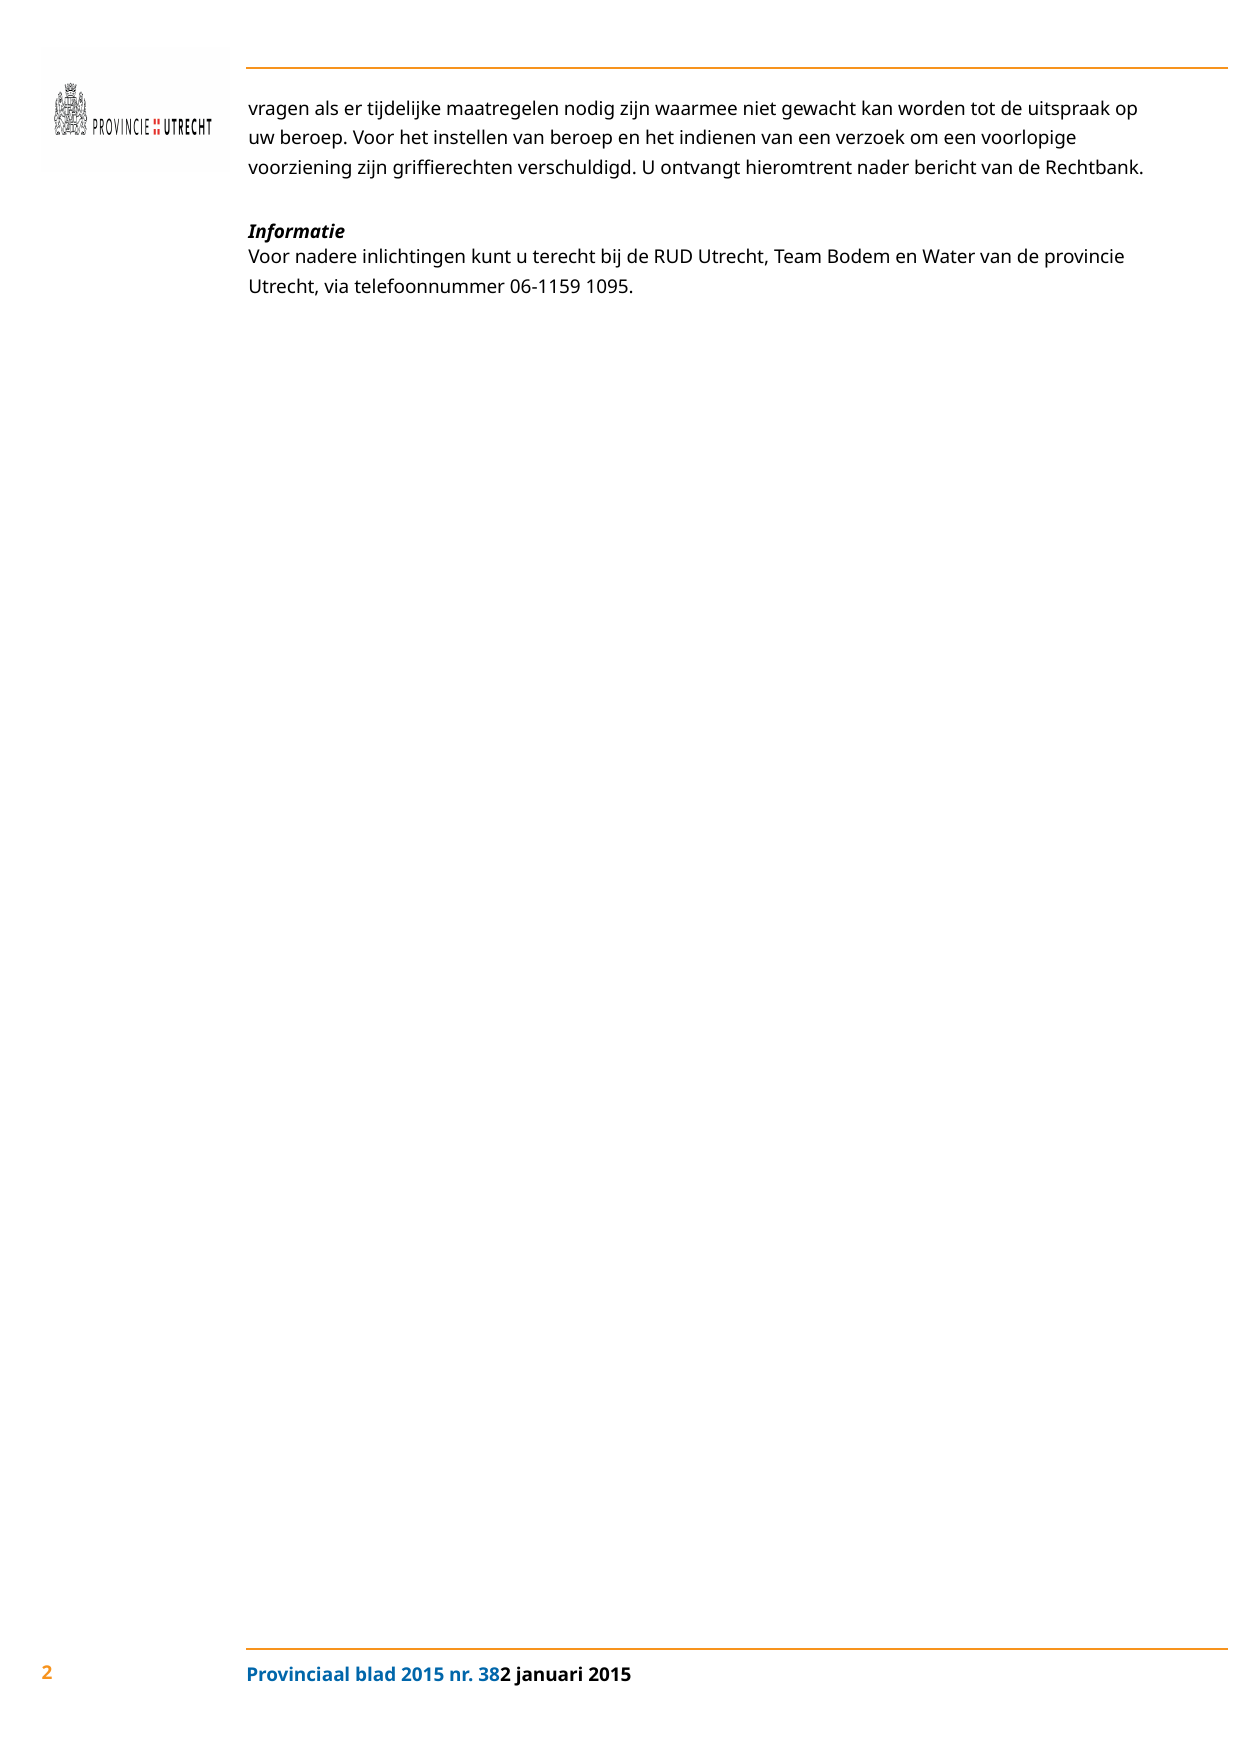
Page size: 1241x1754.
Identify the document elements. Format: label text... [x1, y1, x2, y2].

text vragen als er tijdelijke maatregelen nodig zijn waarmee niet gewacht kan worden tot de uitspraak op uw beroep. Voor het instellen van beroep en het indienen van een verzoek om een voorlopige voorziening zijn griffierechten verschuldigd. U ontvangt hieromtrent nader bericht van de Rechtbank. [248, 95, 1152, 180]
text Voor nadere inlichtingen kunt u terecht bij de RUD Utrecht, Team Bodem en Water van de provincie Utrecht, via telefoonnummer 06-1159 1095. [248, 244, 1152, 299]
text Informatie [248, 218, 1152, 244]
picture [41, 47, 231, 172]
